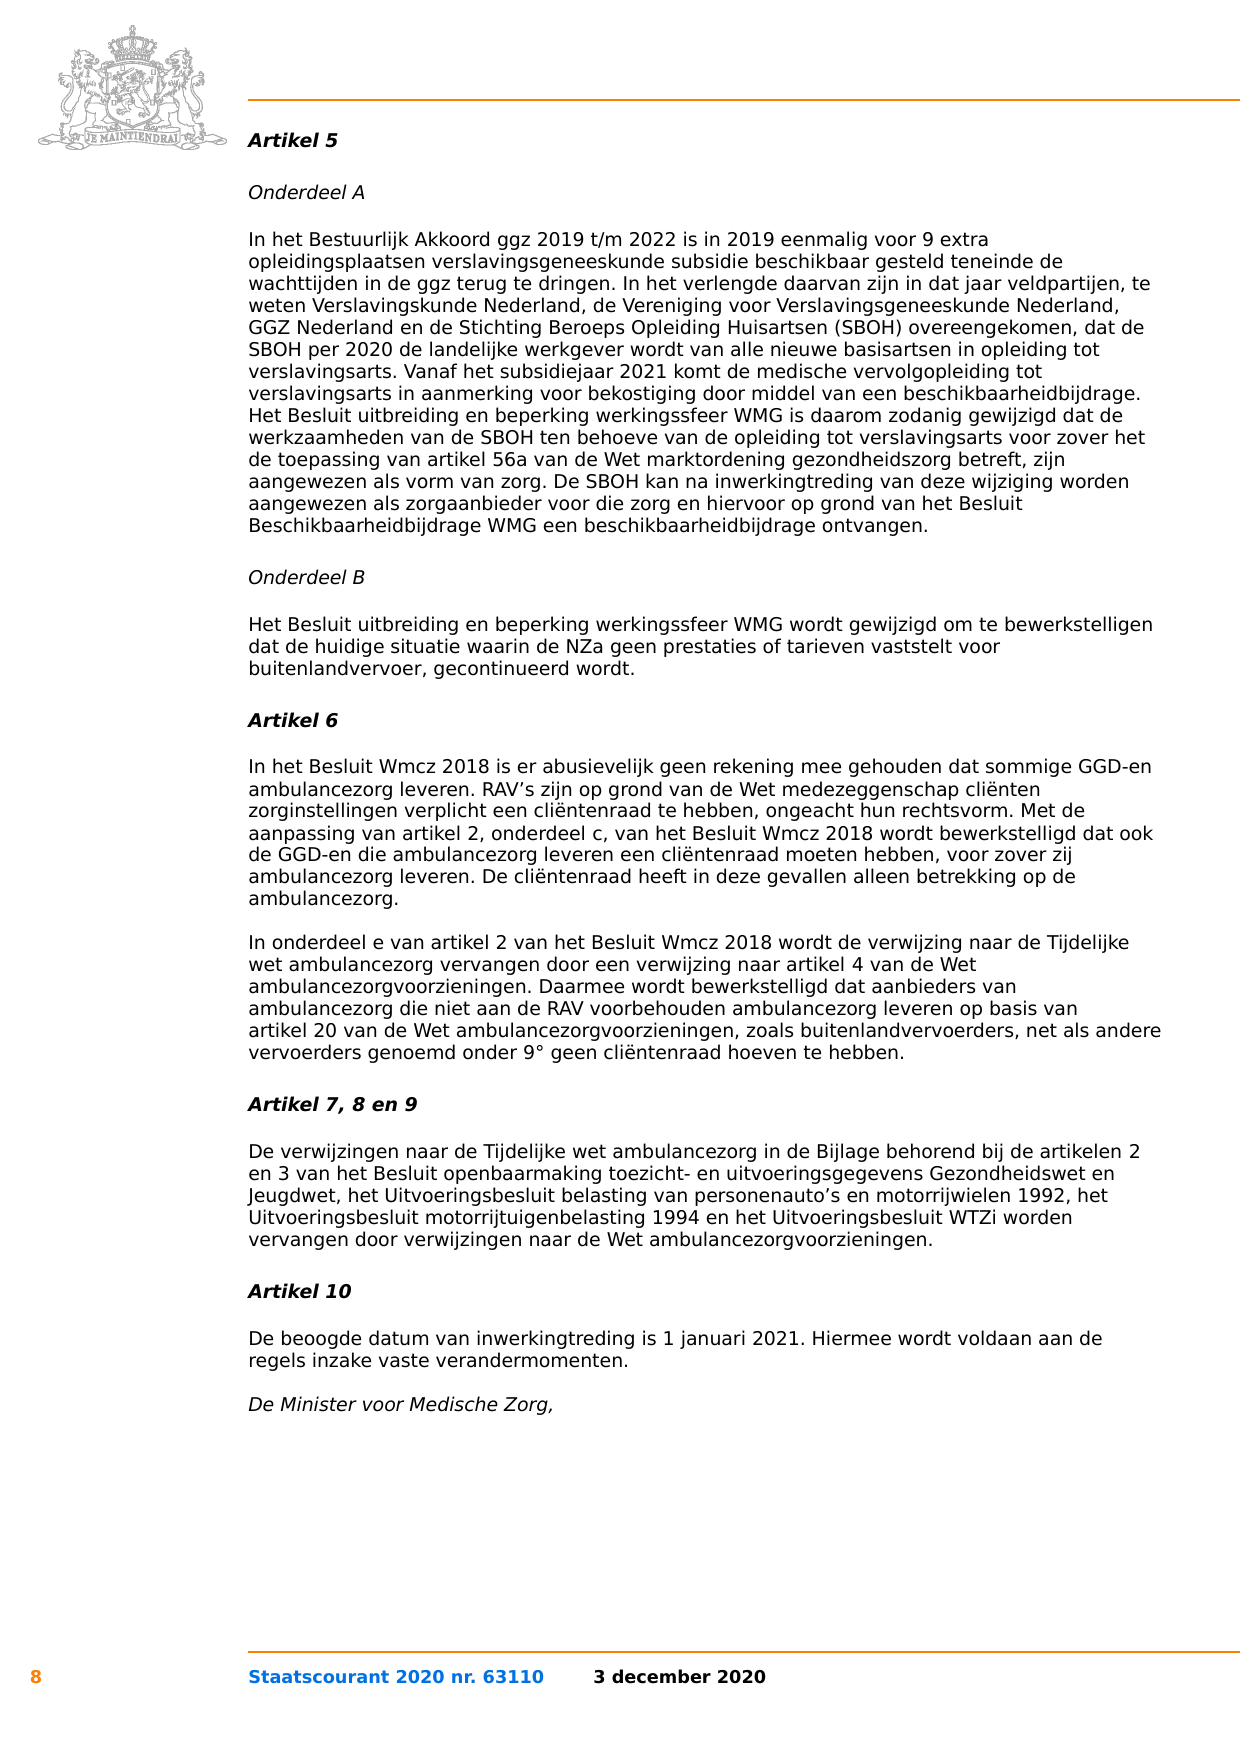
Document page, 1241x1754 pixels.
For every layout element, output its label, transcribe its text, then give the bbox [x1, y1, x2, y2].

text De verwijzingen naar de Tijdelijke wet ambulancezorg in de Bijlage behorend bij de artikelen 2 en 3 van het Besluit openbaarmaking toezicht- en uitvoeringsgegevens Gezondheidswet en Jeugdwet, het Uitvoeringsbesluit belasting van personenauto’s en motorrijwielen 1992, het Uitvoeringsbesluit motorrijtuigenbelasting 1994 en het Uitvoeringsbesluit WTZi worden vervangen door verwijzingen naar de Wet ambulancezorgvoorzieningen. [248, 1141, 1163, 1251]
text In het Besluit Wmcz 2018 is er abusievelijk geen rekening mee gehouden dat sommige GGD-en ambulancezorg leveren. RAV’s zijn op grond van de Wet medezeggenschap cliënten zorginstellingen verplicht een cliëntenraad te hebben, ongeacht hun rechtsvorm. Met de aanpassing van artikel 2, onderdeel c, van het Besluit Wmcz 2018 wordt bewerkstelligd dat ook de GGD-en die ambulancezorg leveren een cliëntenraad moeten hebben, voor zover zij ambulancezorg leveren. De cliëntenraad heeft in deze gevallen alleen betrekking op de ambulancezorg. [248, 756, 1163, 910]
subtitle Artikel 6 [248, 709, 1163, 731]
text De Minister voor Medische Zorg, [248, 1394, 1163, 1416]
subtitle Artikel 5 [248, 130, 1163, 152]
subtitle Artikel 10 [248, 1281, 1163, 1303]
text In onderdeel e van artikel 2 van het Besluit Wmcz 2018 wordt de verwijzing naar de Tijdelijke wet ambulancezorg vervangen door een verwijzing naar artikel 4 van de Wet ambulancezorgvoorzieningen. Daarmee wordt bewerkstelligd dat aanbieders van ambulancezorg die niet aan de RAV voorbehouden ambulancezorg leveren op basis van artikel 20 van de Wet ambulancezorgvoorzieningen, zoals buitenlandvervoerders, net als andere vervoerders genoemd onder 9° geen cliëntenraad hoeven te hebben. [248, 932, 1163, 1064]
text In het Bestuurlijk Akkoord ggz 2019 t/m 2022 is in 2019 eenmalig voor 9 extra opleidingsplaatsen verslavingsgeneeskunde subsidie beschikbaar gesteld teneinde de wachttijden in de ggz terug te dringen. In het verlengde daarvan zijn in dat jaar veldpartijen, te weten Verslavingskunde Nederland, de Vereniging voor Verslavingsgeneeskunde Nederland, GGZ Nederland en de Stichting Beroeps Opleiding Huisartsen (SBOH) overeengekomen, dat de SBOH per 2020 de landelijke werkgever wordt van alle nieuwe basisartsen in opleiding tot verslavingsarts. Vanaf het subsidiejaar 2021 komt de medische vervolgopleiding tot verslavingsarts in aanmerking voor bekostiging door middel van een beschikbaarheidbijdrage. Het Besluit uitbreiding en beperking werkingssfeer WMG is daarom zodanig gewijzigd dat de werkzaamheden van de SBOH ten behoeve van de opleiding tot verslavingsarts voor zover het de toepassing van artikel 56a van de Wet marktordening gezondheidszorg betreft, zijn aangewezen als vorm van zorg. De SBOH kan na inwerkingtreding van deze wijziging worden aangewezen als zorgaanbieder voor die zorg en hiervoor op grond van het Besluit Beschikbaarheidbijdrage WMG een beschikbaarheidbijdrage ontvangen. [248, 229, 1163, 537]
subtitle Artikel 7, 8 en 9 [248, 1094, 1163, 1116]
text Het Besluit uitbreiding en beperking werkingssfeer WMG wordt gewijzigd om te bewerkstelligen dat de huidige situatie waarin de NZa geen prestaties of tarieven vaststelt voor buitenlandvervoer, gecontinueerd wordt. [248, 613, 1163, 679]
subtitle Onderdeel B [248, 567, 1163, 588]
text De beoogde datum van inwerkingtreding is 1 januari 2021. Hiermee wordt voldaan aan de regels inzake vaste verandermomenten. [248, 1328, 1163, 1372]
subtitle Onderdeel A [248, 182, 1163, 204]
picture [38, 25, 227, 150]
